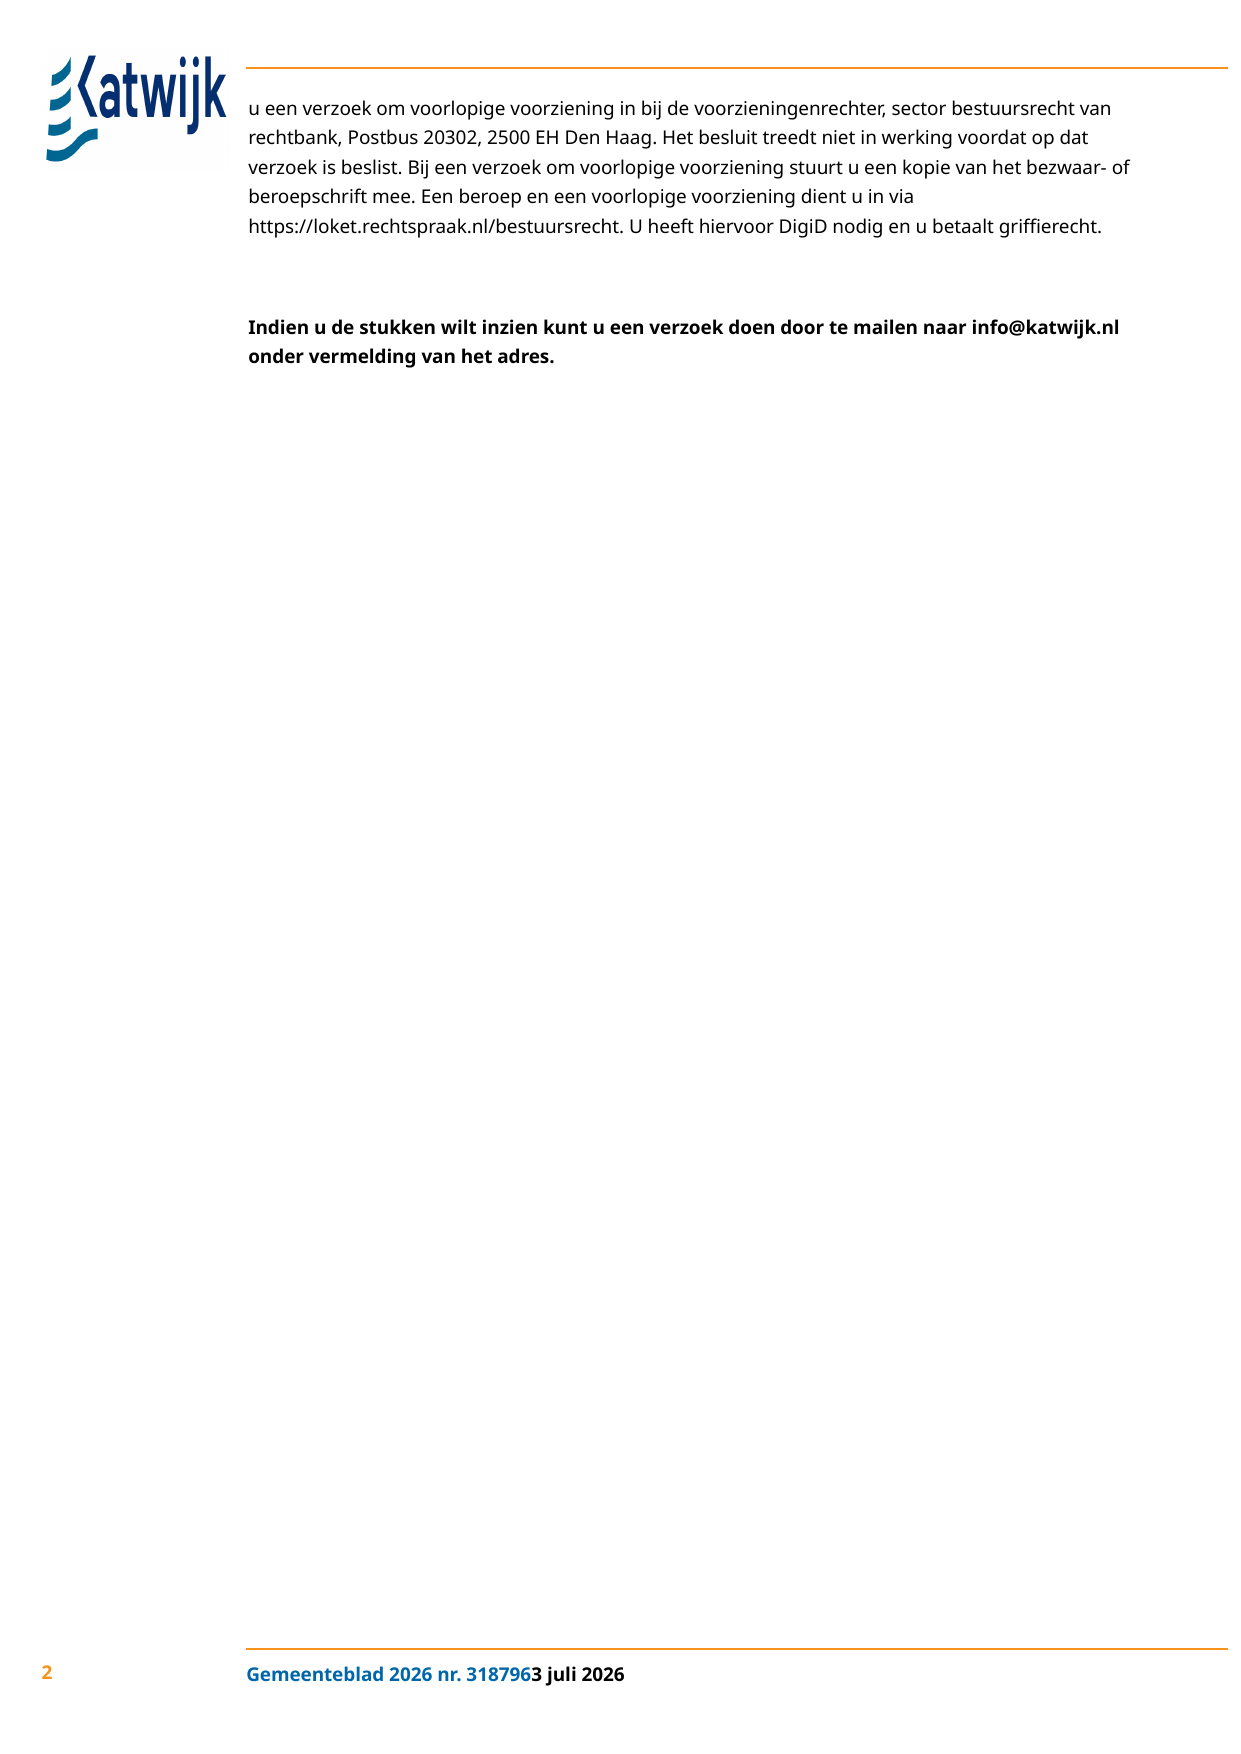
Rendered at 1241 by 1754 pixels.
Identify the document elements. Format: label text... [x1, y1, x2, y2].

picture [41, 47, 231, 172]
text u een verzoek om voorlopige voorziening in bij de voorzieningenrechter, sector bestuursrecht van rechtbank, Postbus 20302, 2500 EH Den Haag. Het besluit treedt niet in werking voordat op dat verzoek is beslist. Bij een verzoek om voorlopige voorziening stuurt u een kopie van het bezwaar- of beroepschrift mee. Een beroep en een voorlopige voorziening dient u in via https://loket.rechtspraak.nl/bestuursrecht. U heeft hiervoor DigiD nodig en u betaalt griffierecht. [248, 95, 1152, 239]
text Indien u de stukken wilt inzien kunt u een verzoek doen door te mailen naar info@katwijk.nl onder vermelding van het adres. [248, 314, 1152, 369]
